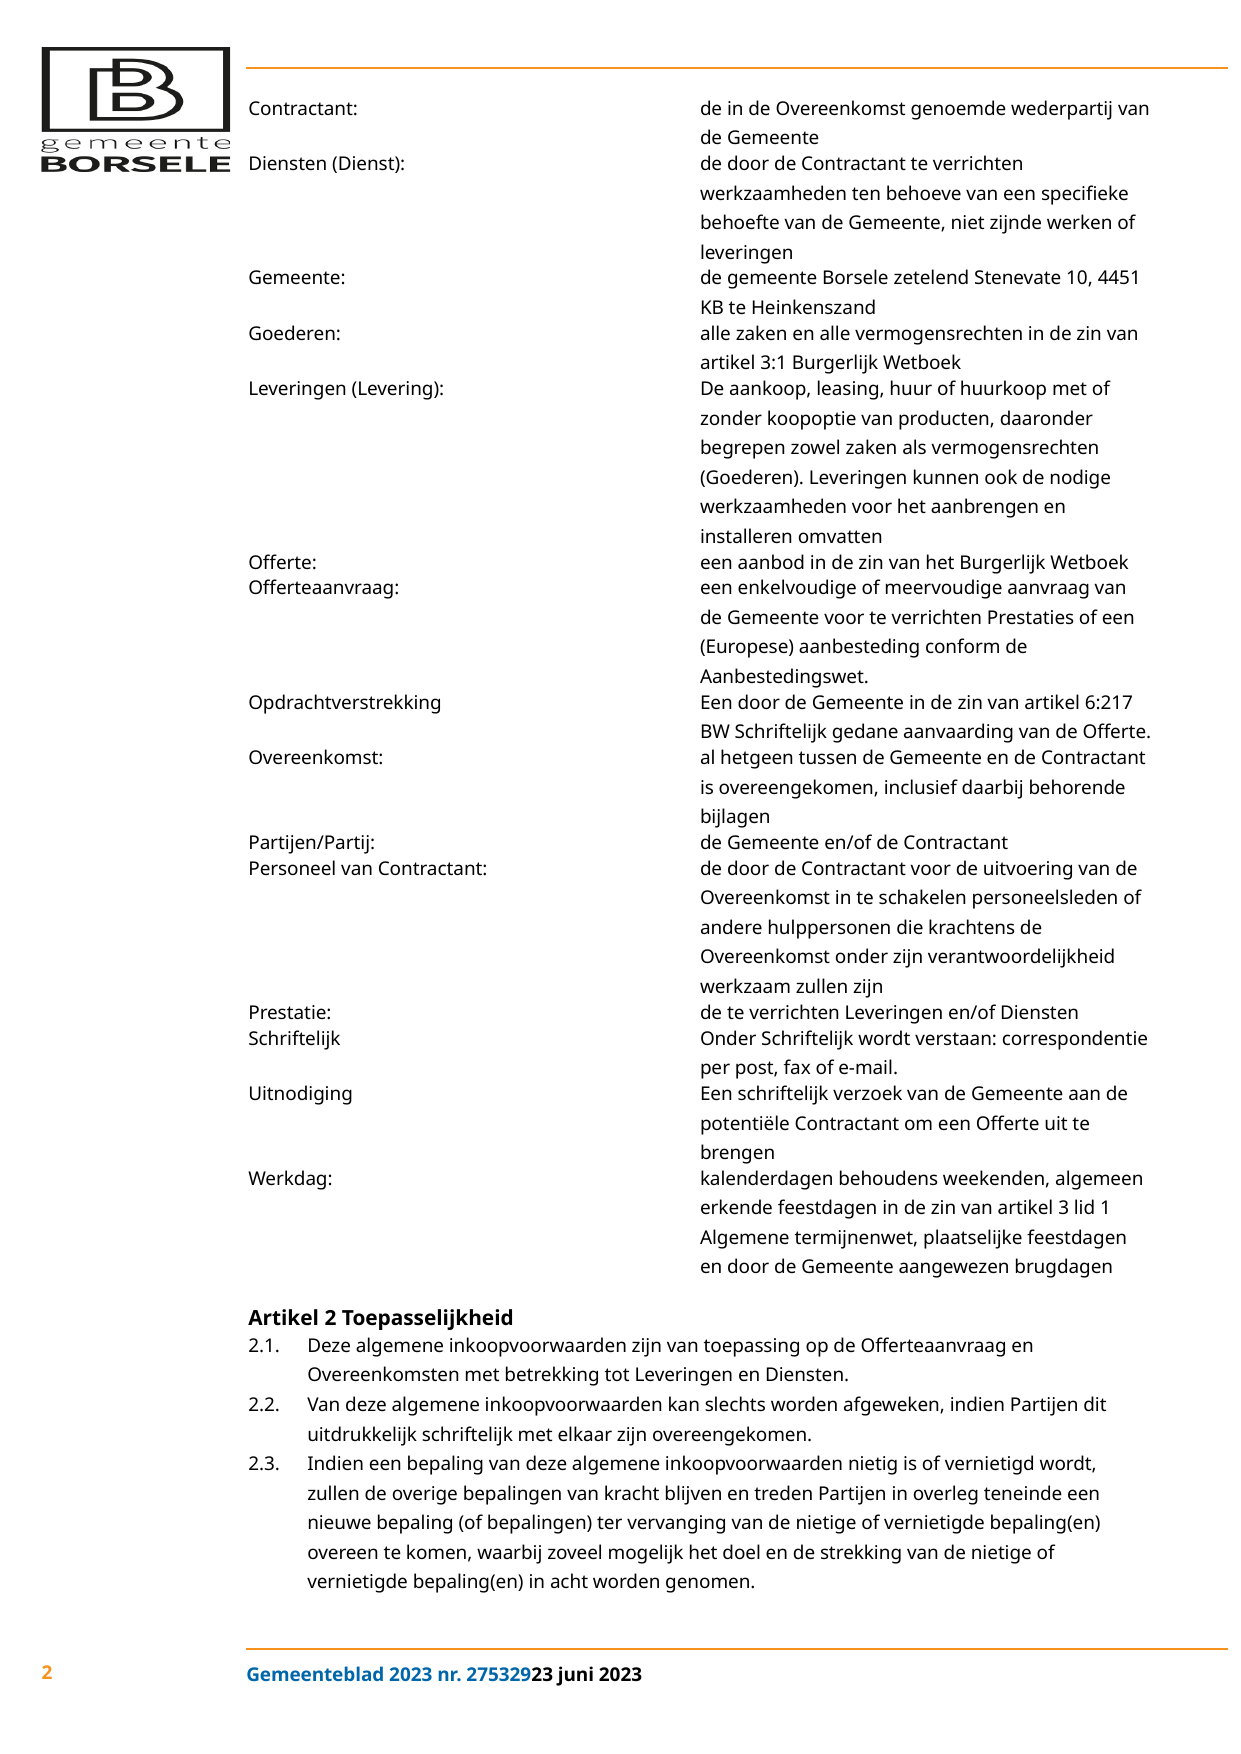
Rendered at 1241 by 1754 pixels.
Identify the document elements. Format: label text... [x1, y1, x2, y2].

table_cell de Gemeente en/of de Contractant [700, 829, 1152, 855]
table_cell De aankoop, leasing, huur of huurkoop met of zonder koopoptie van producten, daaronder begrepen zowel zaken als vermogensrechten (Goederen). Leveringen kunnen ook de nodige werkzaamheden voor het aanbrengen en installeren omvatten [700, 375, 1152, 549]
table_cell al hetgeen tussen de Gemeente en de Contractant is overeengekomen, inclusief daarbij behorende bijlagen [700, 744, 1152, 829]
text Artikel 2 Toepasselijkheid [248, 1303, 1152, 1332]
table_cell de in de Overeenkomst genoemde wederpartij van de Gemeente [700, 95, 1152, 150]
table_cell een enkelvoudige of meervoudige aanvraag van de Gemeente voor te verrichten Prestaties of een (Europese) aanbesteding conform de Aanbestedingswet. [700, 575, 1152, 689]
table_cell de door de Contractant voor de uitvoering van de Overeenkomst in te schakelen personeelsleden of andere hulppersonen die krachtens de Overeenkomst onder zijn verantwoordelijkheid werkzaam zullen zijn [700, 855, 1152, 999]
list Indien een bepaling van deze algemene inkoopvoorwaarden nietig is of vernietigd wordt, zullen de overige bepalingen van kracht blijven en treden Partijen in overleg teneinde een nieuwe bepaling (of bepalingen) ter vervanging van de nietige of vernietigde bepaling(en) overeen te komen, waarbij zoveel mogelijk het doel en de strekking van de nietige of vernietigde bepaling(en) in acht worden genomen. [248, 1450, 1152, 1594]
table_cell Uitnodiging [248, 1080, 700, 1165]
table_cell Personeel van Contractant: [248, 855, 700, 999]
table_cell de gemeente Borsele zetelend Stenevate 10, 4451 KB te Heinkenszand [700, 265, 1152, 320]
list Deze algemene inkoopvoorwaarden zijn van toepassing op de Offerteaanvraag en Overeenkomsten met betrekking tot Leveringen en Diensten. [248, 1332, 1152, 1387]
table_cell de te verrichten Leveringen en/of Diensten [700, 999, 1152, 1025]
list Van deze algemene inkoopvoorwaarden kan slechts worden afgeweken, indien Partijen dit uitdrukkelijk schriftelijk met elkaar zijn overeengekomen. [248, 1391, 1152, 1446]
table_cell Een door de Gemeente in de zin van artikel 6:217 BW Schriftelijk gedane aanvaarding van de Offerte. [700, 689, 1152, 744]
table_cell Partijen/Partij: [248, 829, 700, 855]
table_cell de door de Contractant te verrichten werkzaamheden ten behoeve van een specifieke behoefte van de Gemeente, niet zijnde werken of leveringen [700, 150, 1152, 264]
table_cell kalenderdagen behoudens weekenden, algemeen erkende feestdagen in de zin van artikel 3 lid 1 Algemene termijnenwet, plaatselijke feestdagen en door de Gemeente aangewezen brugdagen [700, 1165, 1152, 1279]
table_cell Prestatie: [248, 999, 700, 1025]
table_cell Een schriftelijk verzoek van de Gemeente aan de potentiële Contractant om een Offerte uit te brengen [700, 1080, 1152, 1165]
table_cell Leveringen (Levering): [248, 375, 700, 549]
table_cell Werkdag: [248, 1165, 700, 1279]
table_cell Onder Schriftelijk wordt verstaan: correspondentie per post, fax of e-mail. [700, 1025, 1152, 1080]
table_cell Contractant: [248, 95, 700, 150]
table_cell een aanbod in de zin van het Burgerlijk Wetboek [700, 549, 1152, 574]
table_cell Gemeente: [248, 265, 700, 320]
table_cell Offerte: [248, 549, 700, 574]
picture [41, 47, 231, 172]
table_cell Goederen: [248, 320, 700, 375]
table_cell Overeenkomst: [248, 744, 700, 829]
table_cell Schriftelijk [248, 1025, 700, 1080]
table_cell alle zaken en alle vermogensrechten in de zin van artikel 3:1 Burgerlijk Wetboek [700, 320, 1152, 375]
table_cell Opdrachtverstrekking [248, 689, 700, 744]
table_cell Diensten (Dienst): [248, 150, 700, 264]
table_cell Offerteaanvraag: [248, 575, 700, 689]
